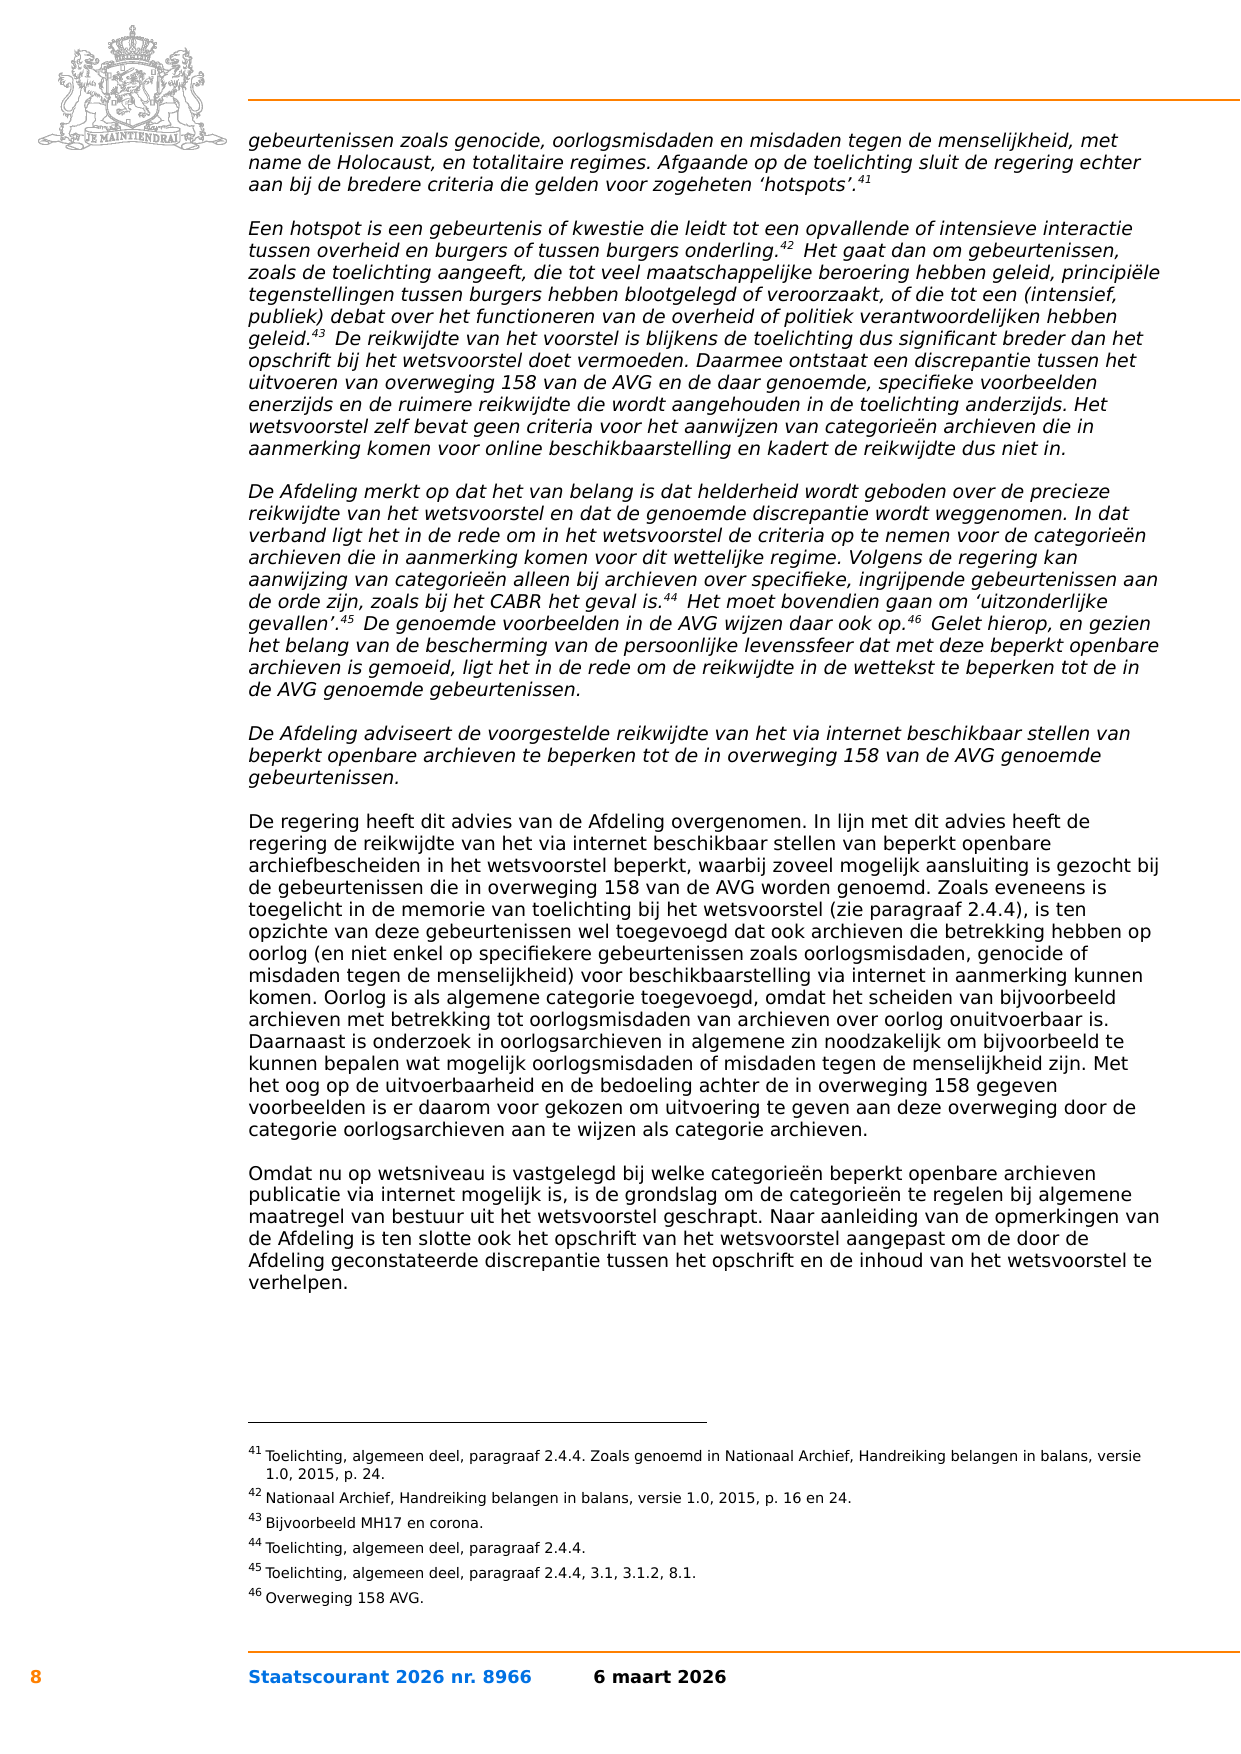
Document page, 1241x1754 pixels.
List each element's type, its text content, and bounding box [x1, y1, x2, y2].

picture [38, 25, 227, 150]
text Nationaal Archief, Handreiking belangen in balans, versie 1.0, 2015, p. 16 en 24. [248, 1486, 1163, 1508]
text De Afdeling adviseert de voorgestelde reikwijdte van het via internet beschikbaar stellen van beperkt openbare archieven te beperken tot de in overweging 158 van de AVG genoemde gebeurtenissen. [248, 723, 1163, 789]
text Toelichting, algemeen deel, paragraaf 2.4.4. [248, 1536, 1163, 1558]
text De regering heeft dit advies van de Afdeling overgenomen. In lijn met dit advies heeft de regering de reikwijdte van het via internet beschikbaar stellen van beperkt openbare archiefbescheiden in het wetsvoorstel beperkt, waarbij zoveel mogelijk aansluiting is gezocht bij de gebeurtenissen die in overweging 158 van de AVG worden genoemd. Zoals eveneens is toegelicht in de memorie van toelichting bij het wetsvoorstel (zie paragraaf 2.4.4), is ten opzichte van deze gebeurtenissen wel toegevoegd dat ook archieven die betrekking hebben op oorlog (en niet enkel op specifiekere gebeurtenissen zoals oorlogsmisdaden, genocide of misdaden tegen de menselijkheid) voor beschikbaarstelling via internet in aanmerking kunnen komen. Oorlog is als algemene categorie toegevoegd, omdat het scheiden van bijvoorbeeld archieven met betrekking tot oorlogsmisdaden van archieven over oorlog onuitvoerbaar is. Daarnaast is onderzoek in oorlogsarchieven in algemene zin noodzakelijk om bijvoorbeeld te kunnen bepalen wat mogelijk oorlogsmisdaden of misdaden tegen de menselijkheid zijn. Met het oog op de uitvoerbaarheid en de bedoeling achter de in overweging 158 gegeven voorbeelden is er daarom voor gekozen om uitvoering te geven aan deze overweging door de categorie oorlogsarchieven aan te wijzen als categorie archieven. [248, 811, 1163, 1141]
text Omdat nu op wetsniveau is vastgelegd bij welke categorieën beperkt openbare archieven publicatie via internet mogelijk is, is de grondslag om de categorieën te regelen bij algemene maatregel van bestuur uit het wetsvoorstel geschrapt. Naar aanleiding van de opmerkingen van de Afdeling is ten slotte ook het opschrift van het wetsvoorstel aangepast om de door de Afdeling geconstateerde discrepantie tussen het opschrift en de inhoud van het wetsvoorstel te verhelpen. [248, 1162, 1163, 1294]
text Een hotspot is een gebeurtenis of kwestie die leidt tot een opvallende of intensieve interactie tussen overheid en burgers of tussen burgers onderling. Het gaat dan om gebeurtenissen, zoals de toelichting aangeeft, die tot veel maatschappelijke beroering hebben geleid, principiële tegenstellingen tussen burgers hebben blootgelegd of veroorzaakt, of die tot een (intensief, publiek) debat over het functioneren van de overheid of politiek verantwoordelijken hebben geleid. De reikwijdte van het voorstel is blijkens de toelichting dus significant breder dan het opschrift bij het wetsvoorstel doet vermoeden. Daarmee ontstaat een discrepantie tussen het uitvoeren van overweging 158 van de AVG en de daar genoemde, specifieke voorbeelden enerzijds en de ruimere reikwijdte die wordt aangehouden in de toelichting anderzijds. Het wetsvoorstel zelf bevat geen criteria voor het aanwijzen van categorieën archieven die in aanmerking komen voor online beschikbaarstelling en kadert de reikwijdte dus niet in. [248, 218, 1163, 459]
text Toelichting, algemeen deel, paragraaf 2.4.4, 3.1, 3.1.2, 8.1. [248, 1561, 1163, 1583]
text gebeurtenissen zoals genocide, oorlogsmisdaden en misdaden tegen de menselijkheid, met name de Holocaust, en totalitaire regimes. Afgaande op de toelichting sluit de regering echter aan bij de bredere criteria die gelden voor zogeheten ‘hotspots’. [248, 130, 1163, 196]
text Bijvoorbeeld MH17 en corona. [248, 1511, 1163, 1533]
text Overweging 158 AVG. [248, 1586, 1163, 1608]
text Toelichting, algemeen deel, paragraaf 2.4.4. Zoals genoemd in Nationaal Archief, Handreiking belangen in balans, versie 1.0, 2015, p. 24. [248, 1444, 1163, 1483]
text De Afdeling merkt op dat het van belang is dat helderheid wordt geboden over de precieze reikwijdte van het wetsvoorstel en dat de genoemde discrepantie wordt weggenomen. In dat verband ligt het in de rede om in het wetsvoorstel de criteria op te nemen voor de categorieën archieven die in aanmerking komen voor dit wettelijke regime. Volgens de regering kan aanwijzing van categorieën alleen bij archieven over specifieke, ingrijpende gebeurtenissen aan de orde zijn, zoals bij het CABR het geval is. Het moet bovendien gaan om ‘uitzonderlijke gevallen’. De genoemde voorbeelden in de AVG wijzen daar ook op. Gelet hierop, en gezien het belang van de bescherming van de persoonlijke levenssfeer dat met deze beperkt openbare archieven is gemoeid, ligt het in de rede om de reikwijdte in de wettekst te beperken tot de in de AVG genoemde gebeurtenissen. [248, 481, 1163, 701]
